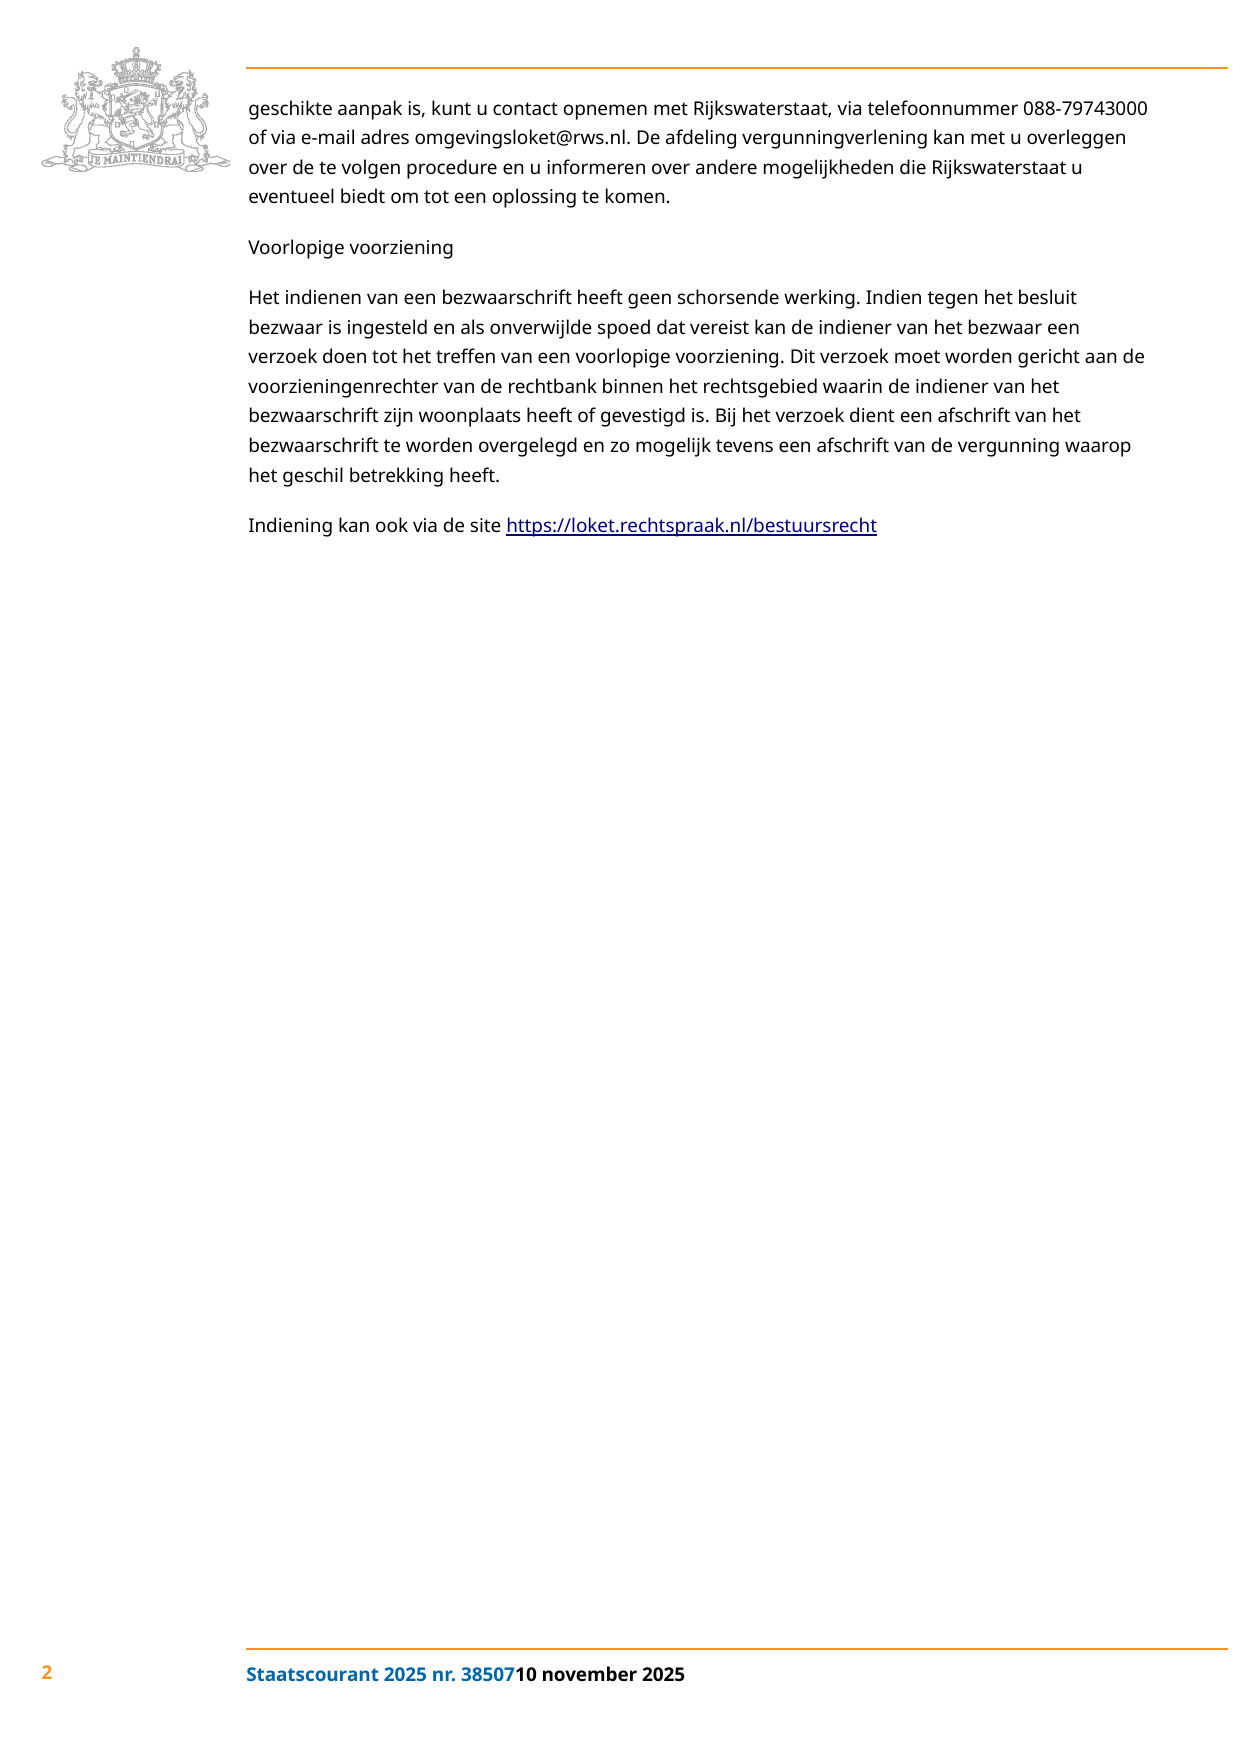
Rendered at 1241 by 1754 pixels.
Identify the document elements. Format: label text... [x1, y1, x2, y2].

picture [41, 47, 231, 172]
text geschikte aanpak is, kunt u contact opnemen met Rijkswaterstaat, via telefoonnummer 088-79743000 of via e-mail adres omgevingsloket@rws.nl. De afdeling vergunningverlening kan met u overleggen over de te volgen procedure en u informeren over andere mogelijkheden die Rijkswaterstaat u eventueel biedt om tot een oplossing te komen. [248, 95, 1152, 209]
text Indiening kan ook via de site https://loket.rechtspraak.nl/bestuursrecht [248, 512, 1152, 538]
text Voorlopige voorziening [248, 234, 1152, 260]
text Het indienen van een bezwaarschrift heeft geen schorsende werking. Indien tegen het besluit bezwaar is ingesteld en als onverwijlde spoed dat vereist kan de indiener van het bezwaar een verzoek doen tot het treffen van een voorlopige voorziening. Dit verzoek moet worden gericht aan de voorzieningenrechter van de rechtbank binnen het rechtsgebied waarin de indiener van het bezwaarschrift zijn woonplaats heeft of gevestigd is. Bij het verzoek dient een afschrift van het bezwaarschrift te worden overgelegd en zo mogelijk tevens een afschrift van de vergunning waarop het geschil betrekking heeft. [248, 284, 1152, 488]
